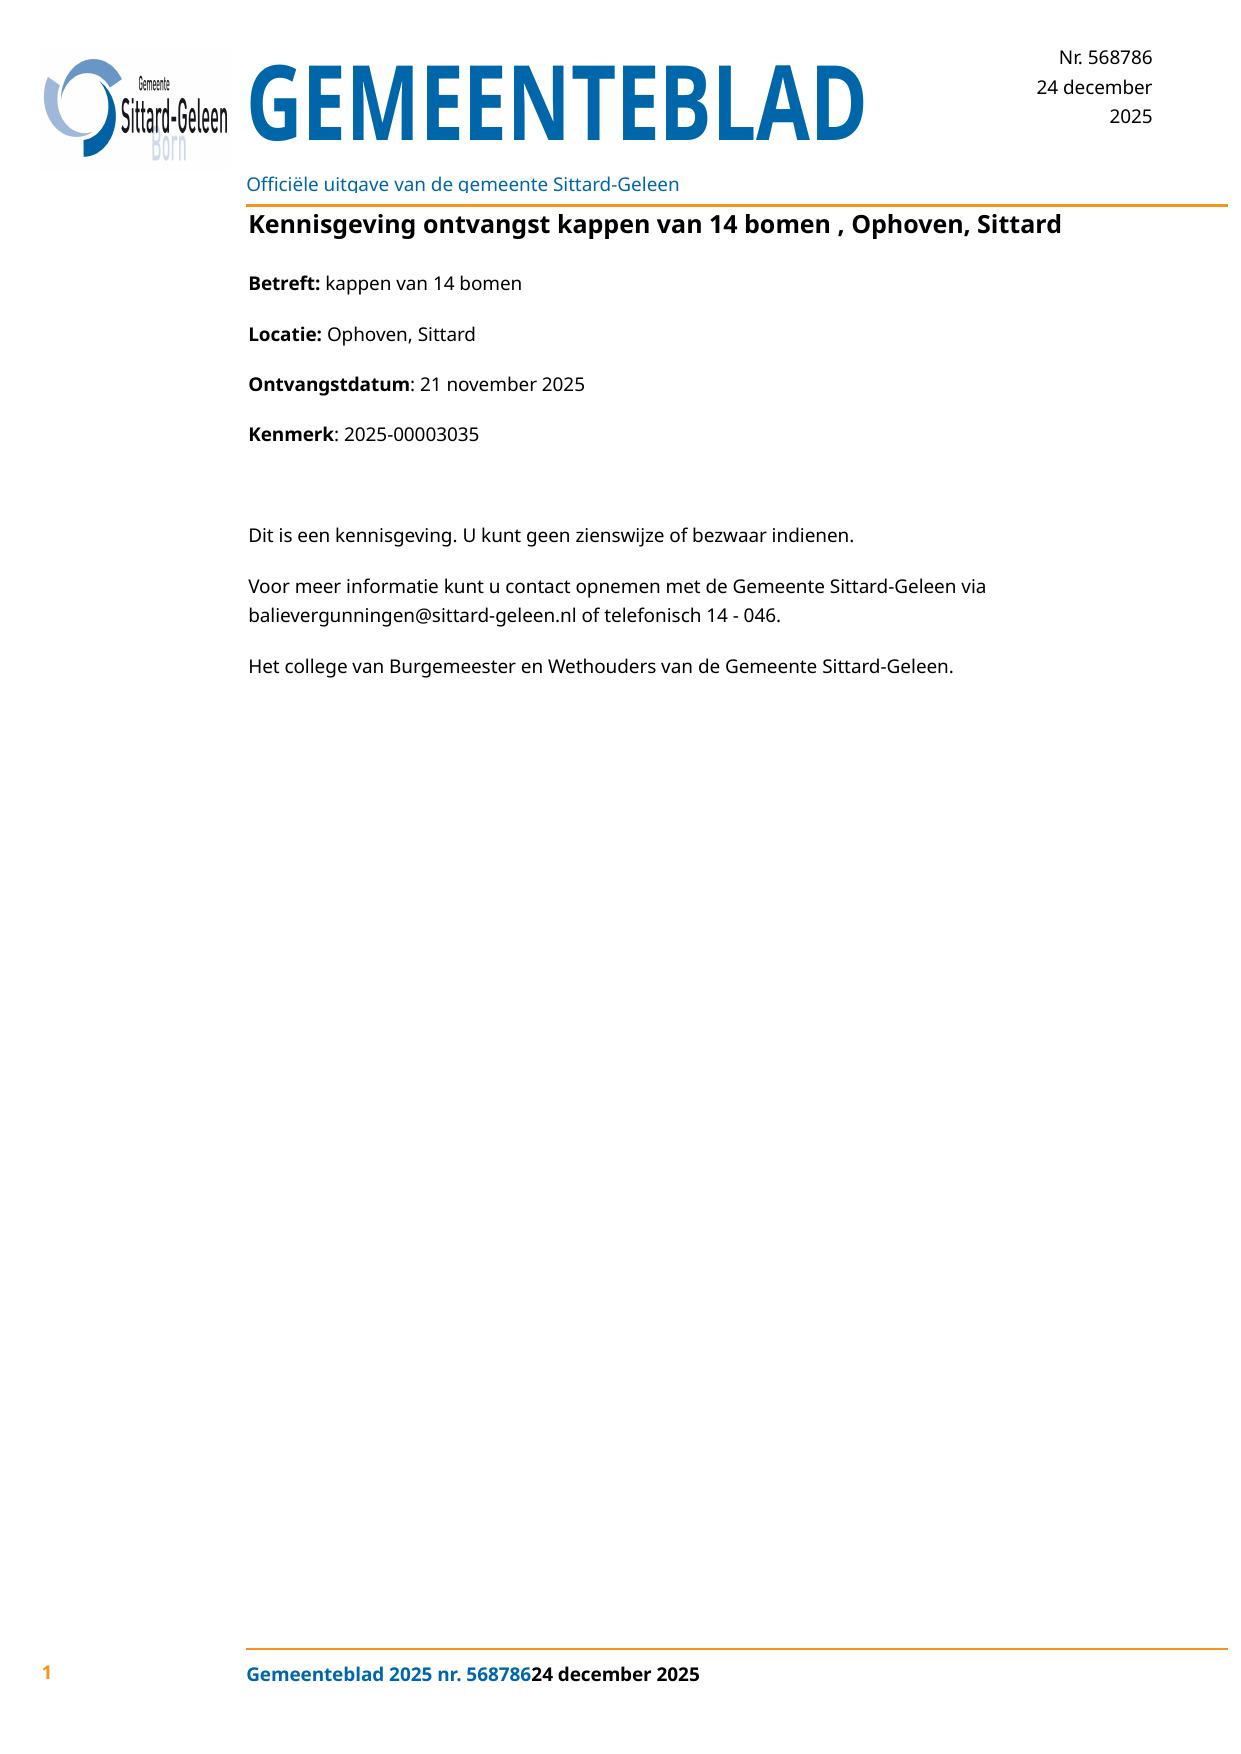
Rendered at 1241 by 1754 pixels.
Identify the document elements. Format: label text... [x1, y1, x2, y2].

text Dit is een kennisgeving. U kunt geen zienswijze of bezwaar indienen. [248, 522, 1152, 548]
text Betreft: kappen van 14 bomen [248, 270, 1152, 296]
text Het college van Burgemeester en Wethouders van de Gemeente Sittard-Geleen. [248, 653, 1152, 678]
text Voor meer informatie kunt u contact opnemen met de Gemeente Sittard-Geleen via balievergunningen@sittard-geleen.nl of telefonisch 14 - 046. [248, 573, 1152, 628]
picture [41, 47, 231, 172]
text Locatie: Ophoven, Sittard [248, 321, 1152, 346]
text Kenmerk: 2025-00003035 [248, 422, 1152, 447]
text Kennisgeving ontvangst kappen van 14 bomen , Ophoven, Sittard [248, 207, 1152, 241]
text Ontvangstdatum: 21 november 2025 [248, 371, 1152, 397]
